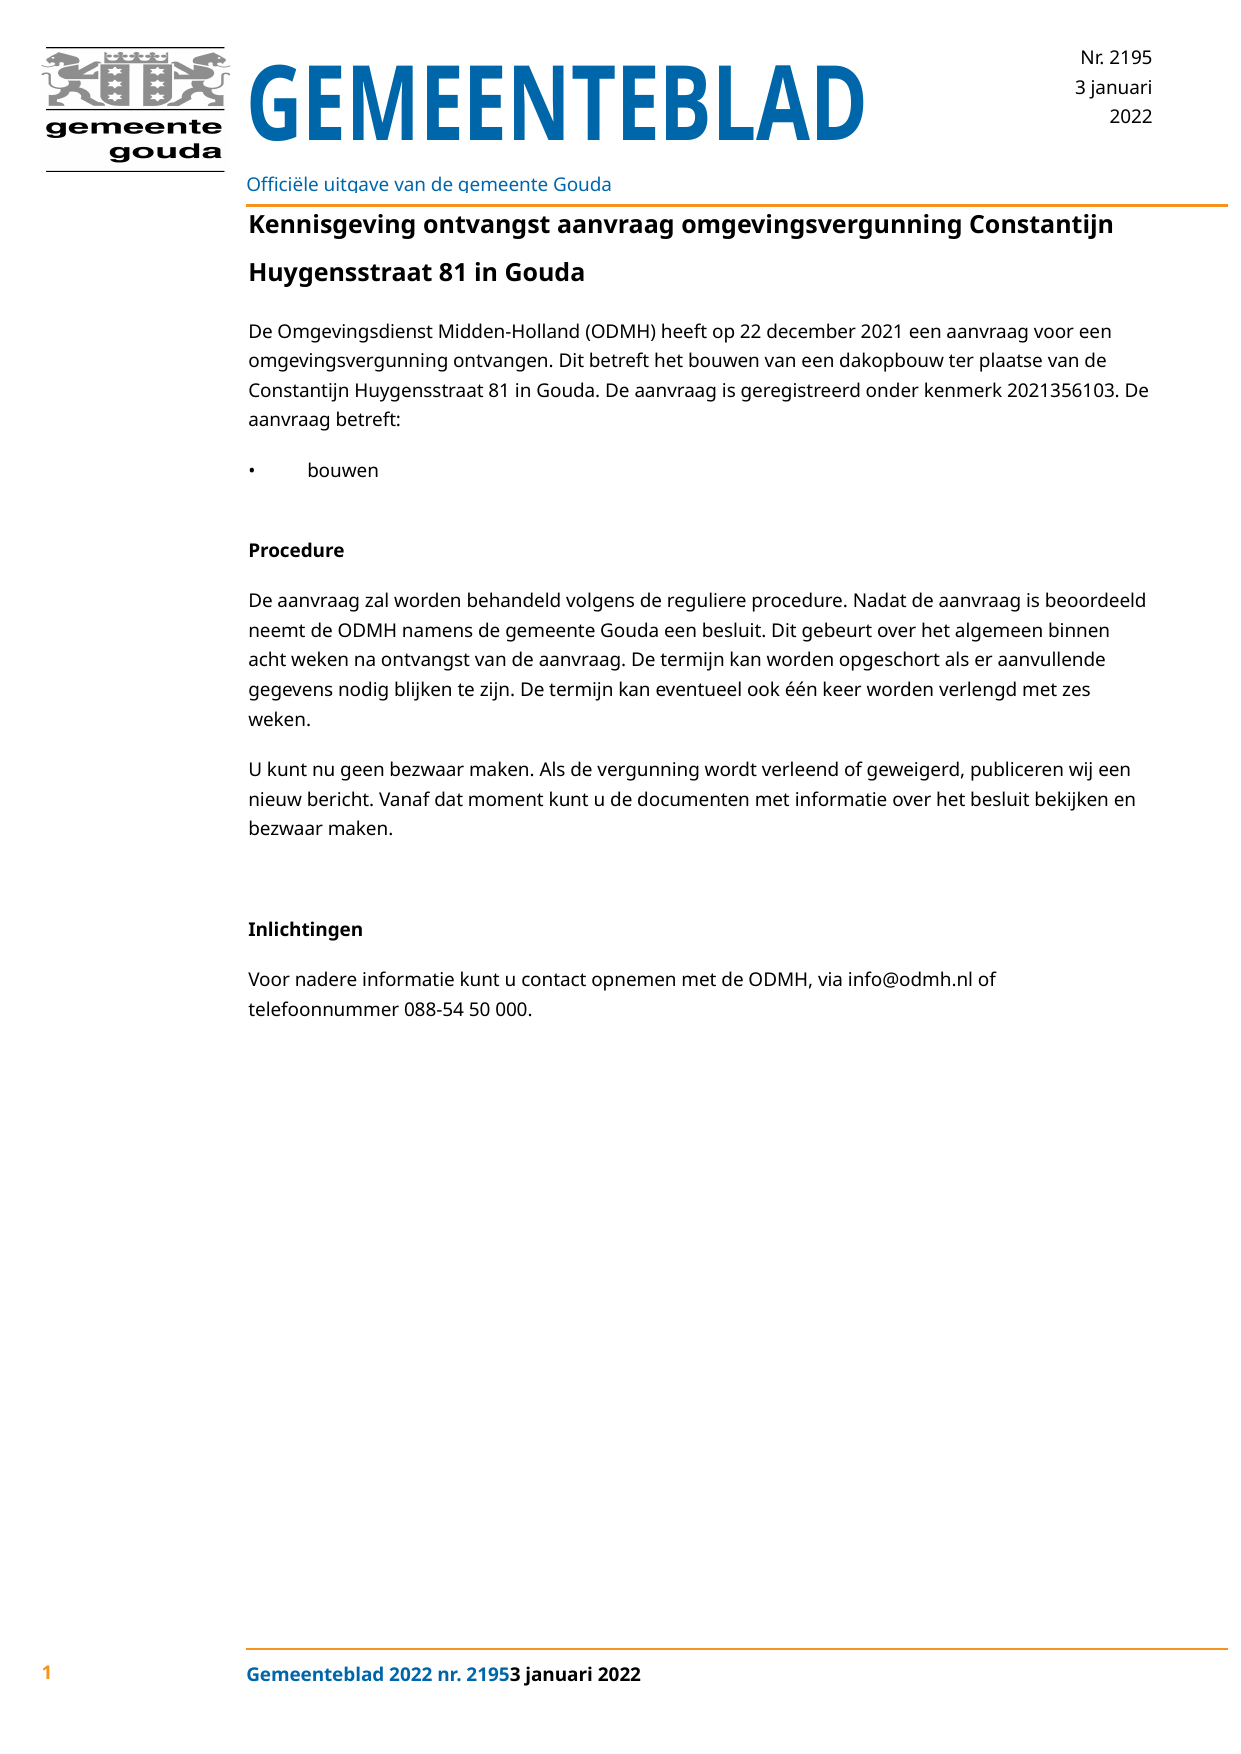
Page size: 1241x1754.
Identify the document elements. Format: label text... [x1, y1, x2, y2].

text De aanvraag zal worden behandeld volgens de reguliere procedure. Nadat de aanvraag is beoordeeld neemt de ODMH namens de gemeente Gouda een besluit. Dit gebeurt over het algemeen binnen acht weken na ontvangst van de aanvraag. De termijn kan worden opgeschort als er aanvullende gegevens nodig blijken te zijn. De termijn kan eventueel ook één keer worden verlengd met zes weken. [248, 587, 1152, 732]
text De Omgevingsdienst Midden-Holland (ODMH) heeft op 22 december 2021 een aanvraag voor een omgevingsvergunning ontvangen. Dit betreft het bouwen van een dakopbouw ter plaatse van de Constantijn Huygensstraat 81 in Gouda. De aanvraag is geregistreerd onder kenmerk 2021356103. De aanvraag betreft: [248, 318, 1152, 432]
text U kunt nu geen bezwaar maken. Als de vergunning wordt verleend of geweigerd, publiceren wij een nieuw bericht. Vanaf dat moment kunt u de documenten met informatie over het besluit bekijken en bezwaar maken. [248, 756, 1152, 841]
text Kennisgeving ontvangst aanvraag omgevingsvergunning Constantijn Huygensstraat 81 in Gouda [248, 207, 1152, 288]
picture [41, 47, 231, 172]
text Voor nadere informatie kunt u contact opnemen met de ODMH, via info@odmh.nl of telefoonnummer 088-54 50 000. [248, 967, 1152, 1022]
text Procedure [248, 537, 1152, 563]
list bouwen [248, 457, 1152, 483]
text Inlichtingen [248, 916, 1152, 942]
